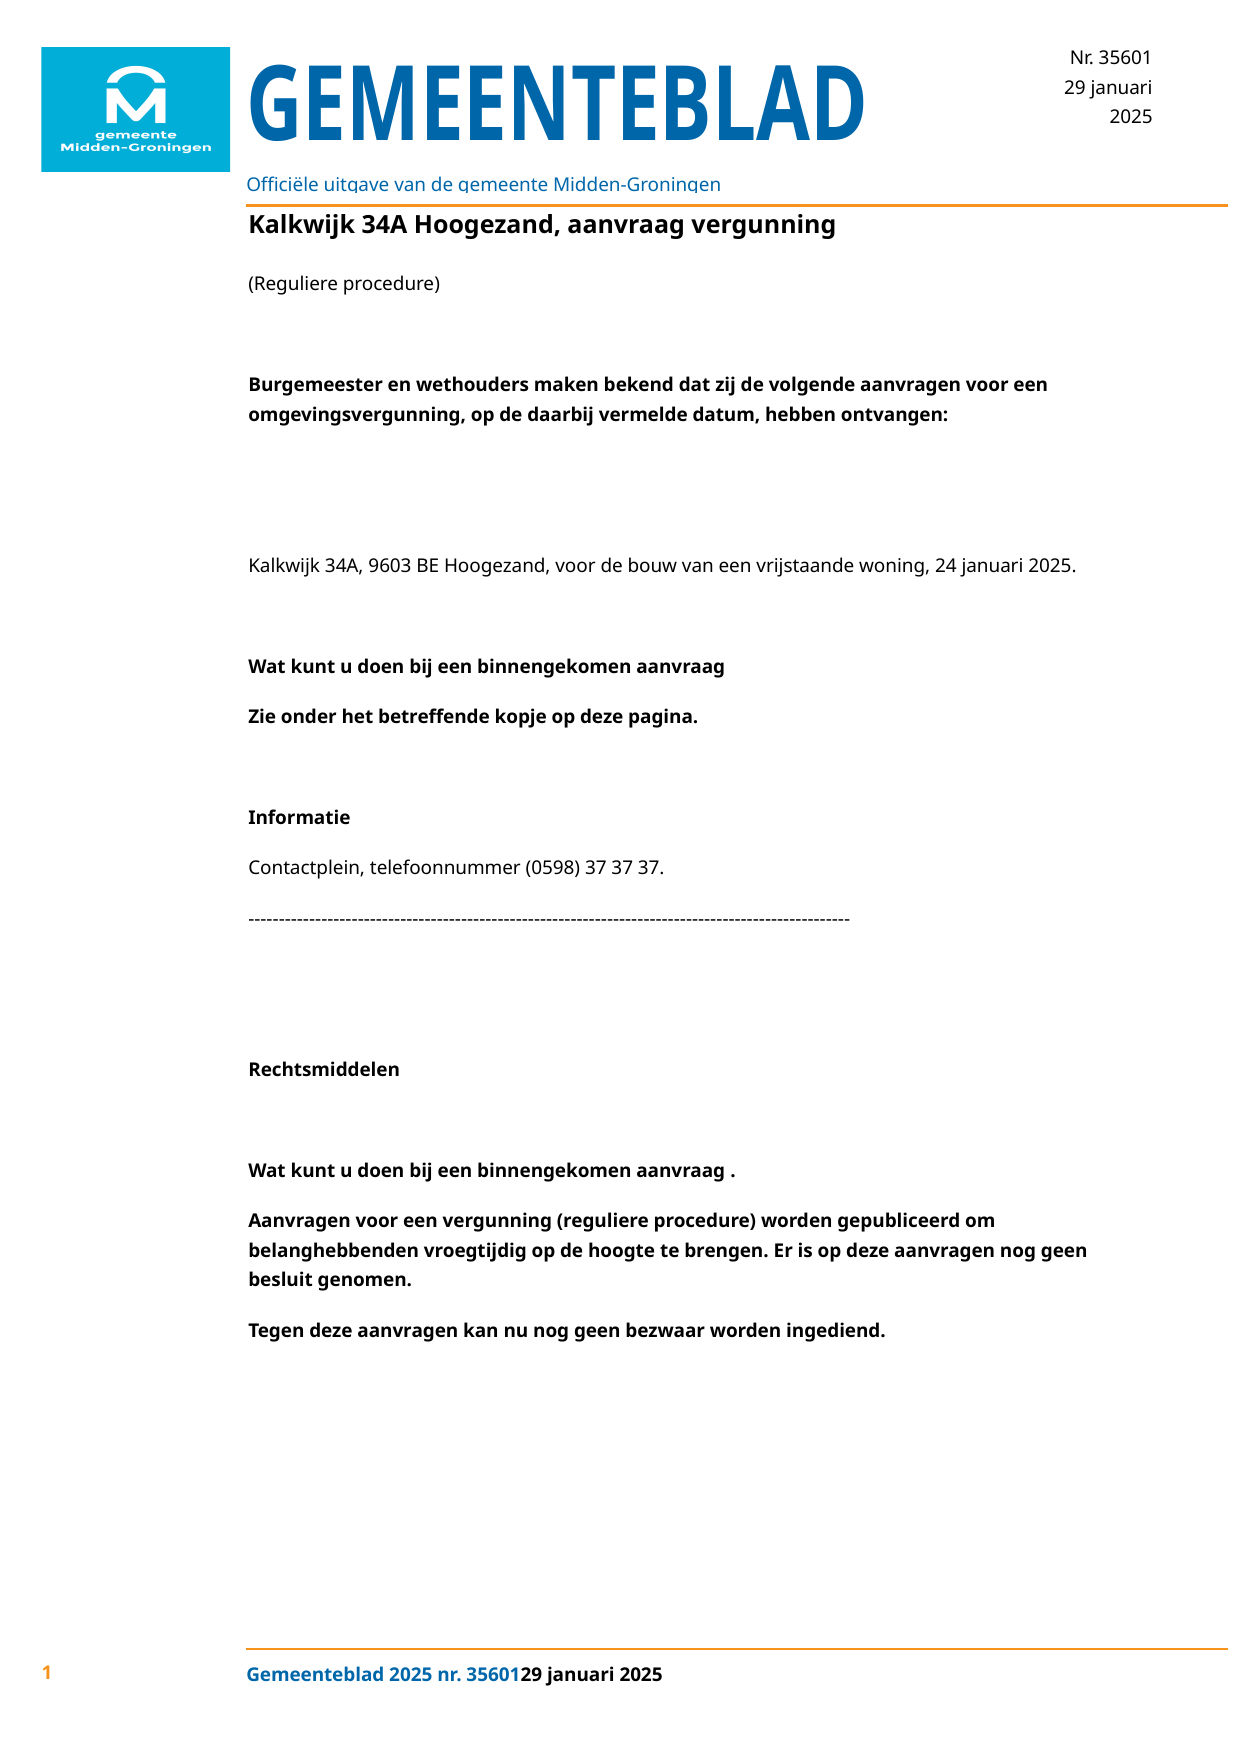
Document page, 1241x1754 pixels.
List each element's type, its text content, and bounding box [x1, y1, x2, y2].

text Kalkwijk 34A, 9603 BE Hoogezand, voor de bouw van een vrijstaande woning, 24 januari 2025. [248, 552, 1152, 578]
text Zie onder het betreffende kopje op deze pagina. [248, 703, 1152, 729]
text Contactplein, telefoonnummer (0598) 37 37 37. [248, 854, 1152, 880]
text Aanvragen voor een vergunning (reguliere procedure) worden gepubliceerd om belanghebbenden vroegtijdig op de hoogte te brengen. Er is op deze aanvragen nog geen besluit genomen. [248, 1207, 1152, 1292]
text Kalkwijk 34A Hoogezand, aanvraag vergunning [248, 207, 1152, 241]
picture [184, 146, 190, 153]
text Burgemeester en wethouders maken bekend dat zij de volgende aanvragen voor een omgevingsvergunning, op de daarbij vermelde datum, hebben ontvangen: [248, 371, 1152, 426]
picture [107, 89, 165, 122]
text Tegen deze aanvragen kan nu nog geen bezwaar worden ingediend. [248, 1317, 1152, 1343]
text (Reguliere procedure) [248, 270, 1152, 296]
picture [108, 66, 164, 82]
text Informatie [248, 804, 1152, 830]
text --------------------------------------------------------------------------------------------------- [248, 905, 1152, 931]
text Rechtsmiddelen [248, 1056, 1152, 1082]
text Wat kunt u doen bij een binnengekomen aanvraag [248, 653, 1152, 678]
text Wat kunt u doen bij een binnengekomen aanvraag . [248, 1157, 1152, 1183]
